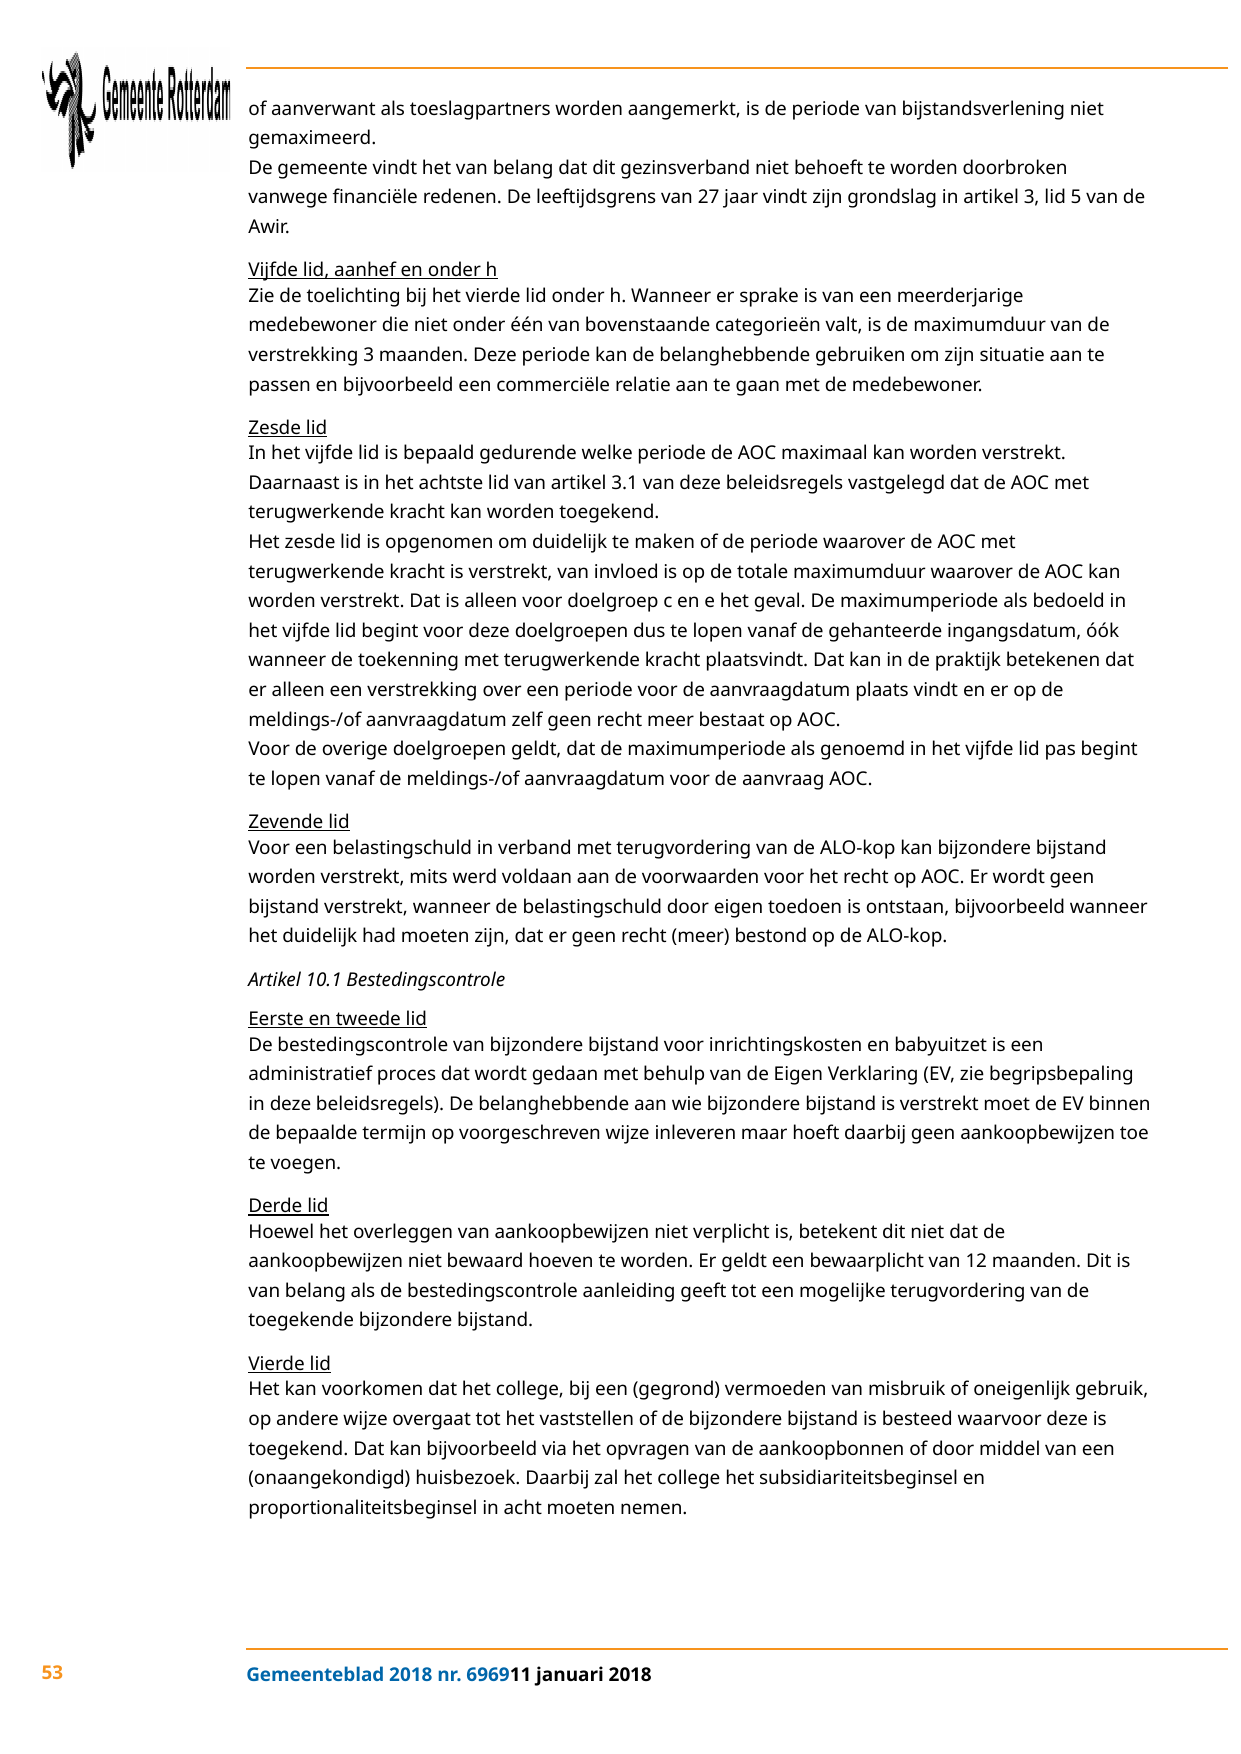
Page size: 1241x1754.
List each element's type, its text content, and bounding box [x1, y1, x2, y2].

text Zie de toelichting bij het vierde lid onder h. Wanneer er sprake is van een meerderjarige medebewoner die niet onder één van bovenstaande categorieën valt, is de maximumduur van de verstrekking 3 maanden. Deze periode kan de belanghebbende gebruiken om zijn situatie aan te passen en bijvoorbeeld een commerciële relatie aan te gaan met de medebewoner. [248, 282, 1152, 396]
picture [41, 47, 231, 172]
text Derde lid [248, 1192, 1152, 1218]
text Zevende lid [248, 808, 1152, 834]
text of aanverwant als toeslagpartners worden aangemerkt, is de periode van bijstandsverlening niet gemaximeerd. [248, 95, 1152, 150]
text Voor een belastingschuld in verband met terugvordering van de ALO-kop kan bijzondere bijstand worden verstrekt, mits werd voldaan aan de voorwaarden voor het recht op AOC. Er wordt geen bijstand verstrekt, wanneer de belastingschuld door eigen toedoen is ontstaan, bijvoorbeeld wanneer het duidelijk had moeten zijn, dat er geen recht (meer) bestond op de ALO-kop. [248, 834, 1152, 948]
text Het zesde lid is opgenomen om duidelijk te maken of de periode waarover de AOC met terugwerkende kracht is verstrekt, van invloed is op de totale maximumduur waarover de AOC kan worden verstrekt. Dat is alleen voor doelgroep c en e het geval. De maximumperiode als bedoeld in het vijfde lid begint voor deze doelgroepen dus te lopen vanaf de gehanteerde ingangsdatum, óók wanneer de toekenning met terugwerkende kracht plaatsvindt. Dat kan in de praktijk betekenen dat er alleen een verstrekking over een periode voor de aanvraagdatum plaats vindt en er op de meldings-/of aanvraagdatum zelf geen recht meer bestaat op AOC. [248, 528, 1152, 732]
text Vijfde lid, aanhef en onder h [248, 256, 1152, 282]
text De gemeente vindt het van belang dat dit gezinsverband niet behoeft te worden doorbroken vanwege financiële redenen. De leeftijdsgrens van 27 jaar vindt zijn grondslag in artikel 3, lid 5 van de Awir. [248, 154, 1152, 239]
text Voor de overige doelgroepen geldt, dat de maximumperiode als genoemd in het vijfde lid pas begint te lopen vanaf de meldings-/of aanvraagdatum voor de aanvraag AOC. [248, 735, 1152, 791]
text Zesde lid [248, 414, 1152, 439]
text De bestedingscontrole van bijzondere bijstand voor inrichtingskosten en babyuitzet is een administratief proces dat wordt gedaan met behulp van de Eigen Verklaring (EV, zie begripsbepaling in deze beleidsregels). De belanghebbende aan wie bijzondere bijstand is verstrekt moet de EV binnen de bepaalde termijn op voorgeschreven wijze inleveren maar hoeft daarbij geen aankoopbewijzen toe te voegen. [248, 1031, 1152, 1175]
text Hoewel het overleggen van aankoopbewijzen niet verplicht is, betekent dit niet dat de aankoopbewijzen niet bewaard hoeven te worden. Er geldt een bewaarplicht van 12 maanden. Dit is van belang als de bestedingscontrole aanleiding geeft tot een mogelijke terugvordering van de toegekende bijzondere bijstand. [248, 1218, 1152, 1332]
text Vierde lid [248, 1350, 1152, 1376]
text Artikel 10.1 Bestedingscontrole [248, 966, 1152, 991]
text In het vijfde lid is bepaald gedurende welke periode de AOC maximaal kan worden verstrekt. Daarnaast is in het achtste lid van artikel 3.1 van deze beleidsregels vastgelegd dat de AOC met terugwerkende kracht kan worden toegekend. [248, 439, 1152, 524]
text Eerste en tweede lid [248, 1005, 1152, 1031]
text Het kan voorkomen dat het college, bij een (gegrond) vermoeden van misbruik of oneigenlijk gebruik, op andere wijze overgaat tot het vaststellen of de bijzondere bijstand is besteed waarvoor deze is toegekend. Dat kan bijvoorbeeld via het opvragen van de aankoopbonnen of door middel van een (onaangekondigd) huisbezoek. Daarbij zal het college het subsidiariteitsbeginsel en proportionaliteitsbeginsel in acht moeten nemen. [248, 1376, 1152, 1519]
